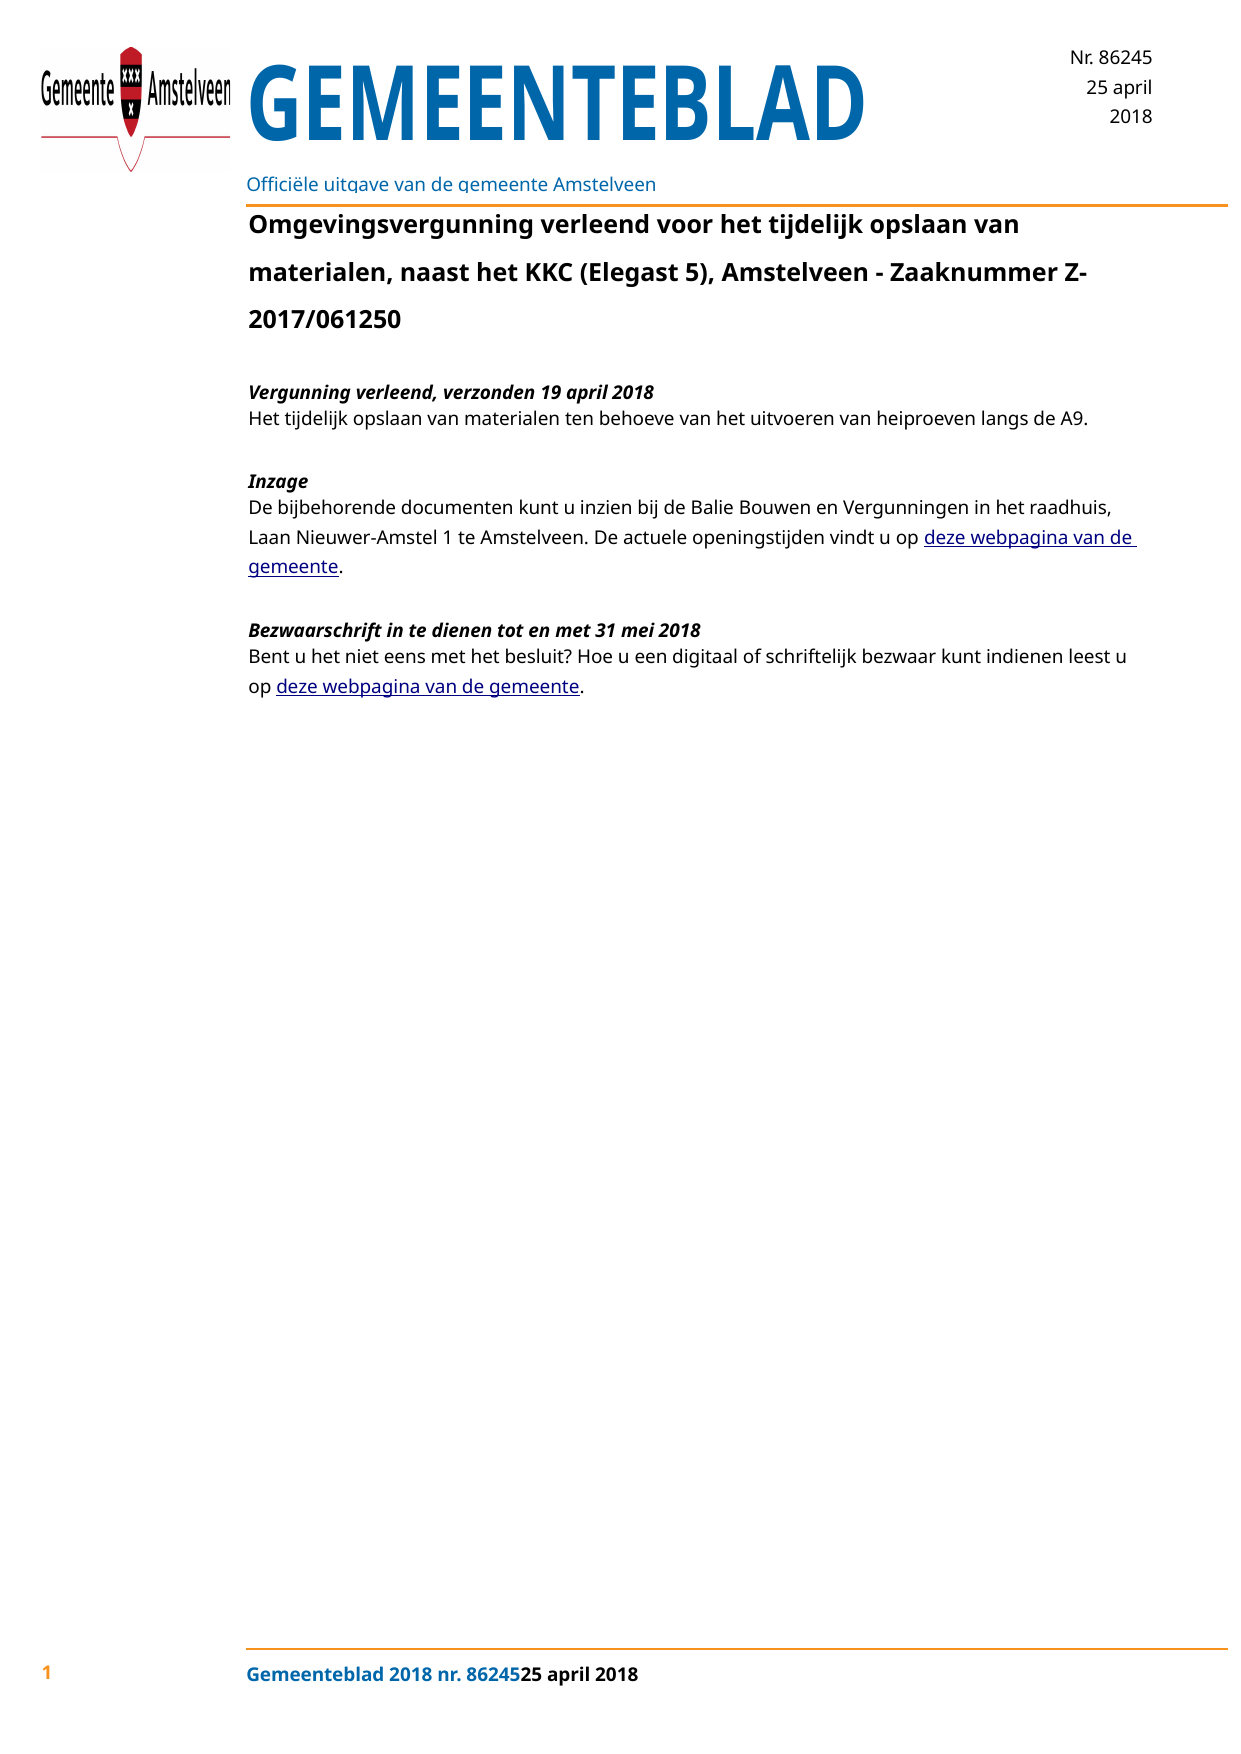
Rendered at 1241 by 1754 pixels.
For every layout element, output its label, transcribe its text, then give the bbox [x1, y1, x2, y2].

text Vergunning verleend, verzonden 19 april 2018 [248, 379, 1152, 405]
picture [41, 47, 231, 172]
text Inzage [248, 469, 1152, 494]
text Bent u het niet eens met het besluit? Hoe u een digitaal of schriftelijk bezwaar kunt indienen leest u op deze webpagina van de gemeente. [248, 643, 1152, 699]
text Bezwaarschrift in te dienen tot en met 31 mei 2018 [248, 618, 1152, 643]
text Het tijdelijk opslaan van materialen ten behoeve van het uitvoeren van heiproeven langs de A9. [248, 405, 1152, 431]
text De bijbehorende documenten kunt u inzien bij de Balie Bouwen en Vergunningen in het raadhuis, Laan Nieuwer-Amstel 1 te Amstelveen. De actuele openingstijden vindt u op deze webpagina van de gemeente. [248, 494, 1152, 579]
text Omgevingsvergunning verleend voor het tijdelijk opslaan van materialen, naast het KKC (Elegast 5), Amstelveen - Zaaknummer Z-2017/061250 [248, 207, 1152, 336]
